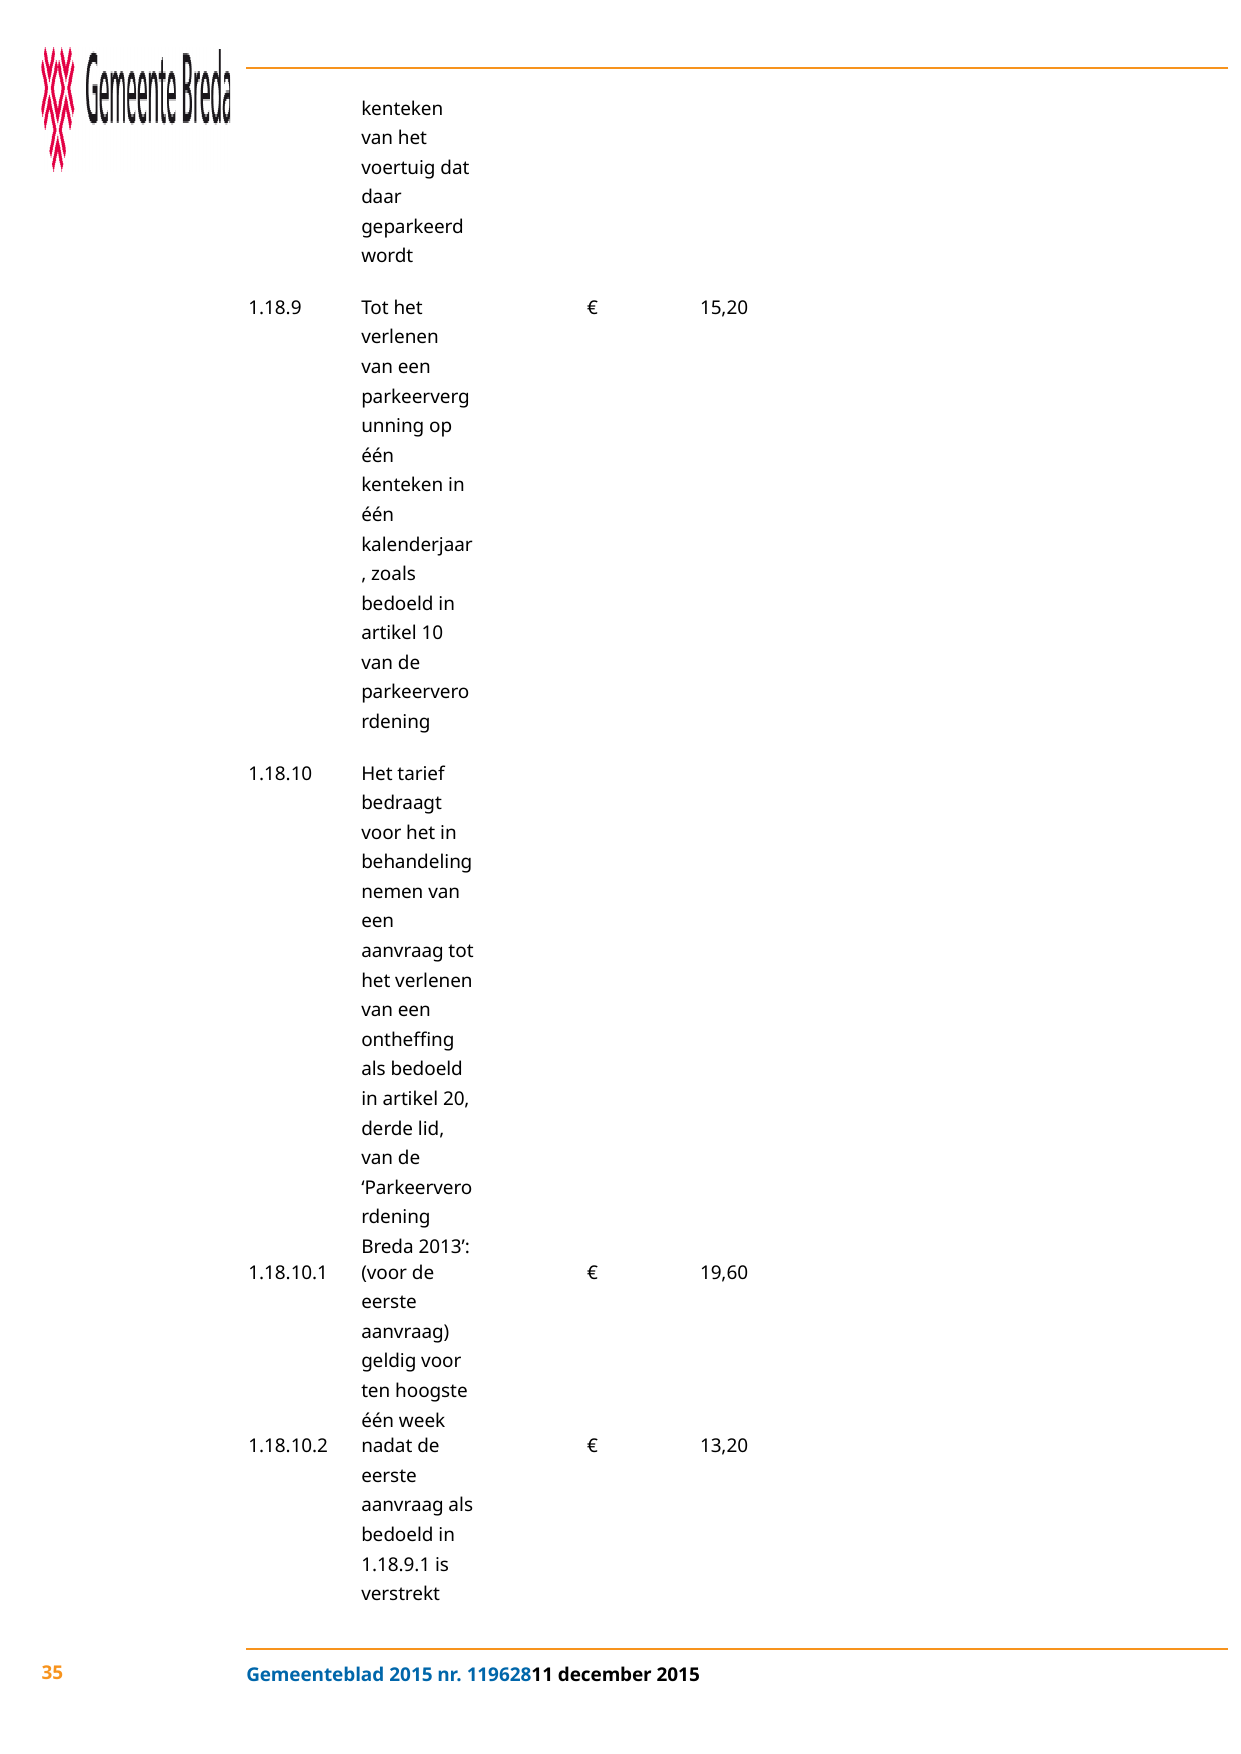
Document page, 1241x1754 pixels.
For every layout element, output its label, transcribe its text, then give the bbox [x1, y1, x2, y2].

table_cell [248, 95, 361, 268]
table_cell 1.18.10.1 [248, 1259, 361, 1432]
table_cell 15,20 [700, 294, 813, 734]
table_cell [474, 1433, 587, 1606]
table_cell [474, 294, 587, 734]
table_cell 1.18.10 [248, 760, 361, 1259]
table_cell € [587, 1433, 700, 1606]
table_cell [474, 734, 587, 760]
table_cell Tot het verlenen van een parkeervergunning op één kenteken in één kalenderjaar, zoals bedoeld in artikel 10 van de parkeerverordening [361, 294, 474, 734]
picture [41, 47, 231, 172]
table_cell € [587, 1259, 700, 1432]
table_cell 19,60 [700, 1259, 813, 1432]
table_cell [587, 269, 700, 294]
table_cell € [587, 294, 700, 734]
table_cell [587, 760, 700, 1259]
table_cell [474, 760, 587, 1259]
table_cell [361, 734, 474, 760]
table_cell 1.18.9 [248, 294, 361, 734]
table_cell [700, 760, 813, 1259]
table_cell [700, 734, 813, 760]
table_cell nadat de eerste aanvraag als bedoeld in 1.18.9.1 is verstrekt [361, 1433, 474, 1606]
table_cell (voor de eerste aanvraag) geldig voor ten hoogste één week [361, 1259, 474, 1432]
table_cell 13,20 [700, 1433, 813, 1606]
table_cell [700, 269, 813, 294]
table_cell [474, 269, 587, 294]
table_cell [474, 1259, 587, 1432]
table_cell 1.18.10.2 [248, 1433, 361, 1606]
table_cell [700, 95, 813, 268]
table_cell [248, 269, 361, 294]
table_cell [587, 734, 700, 760]
table_cell [361, 269, 474, 294]
table_cell [587, 95, 700, 268]
table_cell [248, 734, 361, 760]
table_cell Het tarief bedraagt voor het in behandeling nemen van een aanvraag tot het verlenen van een ontheffing als bedoeld in artikel 20, derde lid, van de ‘Parkeerverordening Breda 2013’: [361, 760, 474, 1259]
table_cell kenteken van het voertuig dat daar geparkeerd wordt [361, 95, 474, 268]
table_cell [474, 95, 587, 268]
